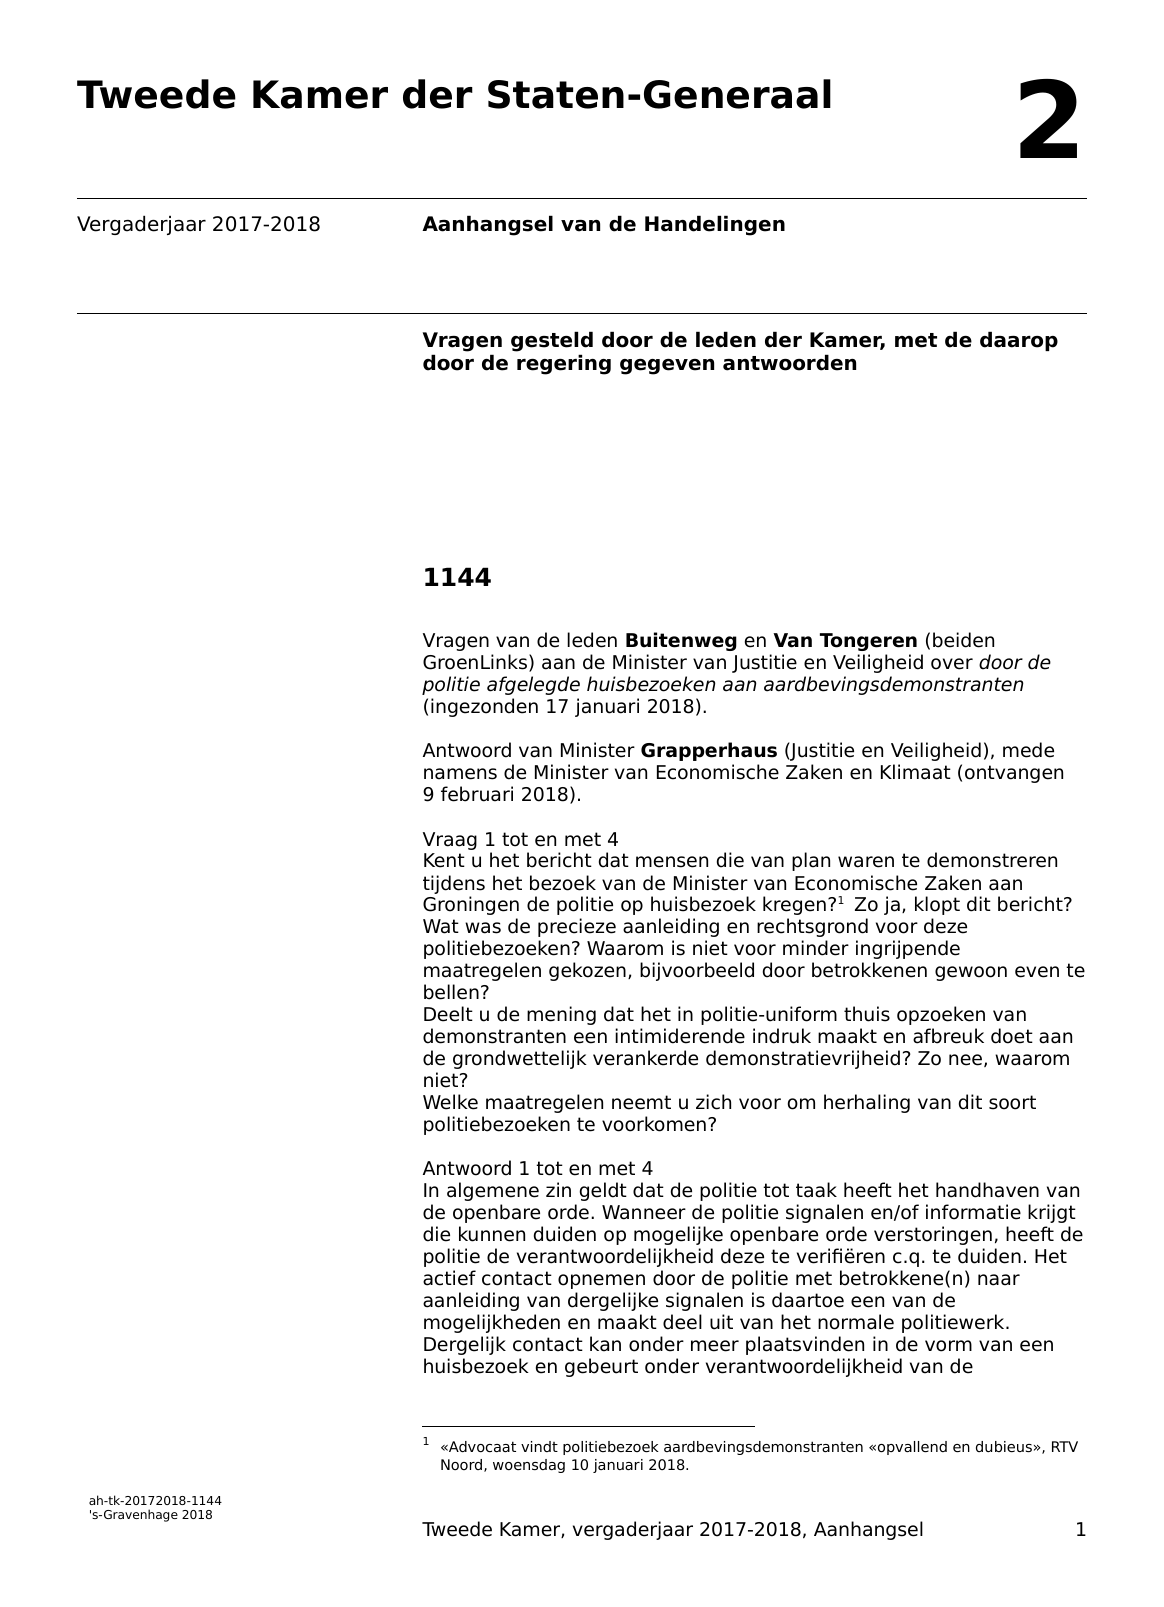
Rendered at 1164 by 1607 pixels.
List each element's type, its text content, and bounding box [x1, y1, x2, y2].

text 's-Gravenhage 2018 [88, 1508, 323, 1522]
text ah-tk-20172018-1144 [88, 1494, 323, 1508]
text Vraag 1 tot en met 4 [422, 828, 1087, 850]
table_cell Vergaderjaar 2017-2018 [77, 199, 422, 313]
text «Advocaat vindt politiebezoek aardbevingsdemonstranten «opvallend en dubieus», RTV Noord, woensdag 10 januari 2018. [422, 1435, 1087, 1474]
table_header Tweede Kamer der Staten-Generaal [77, 59, 886, 198]
text In algemene zin geldt dat de politie tot taak heeft het handhaven van de openbare orde. Wanneer de politie signalen en/of informatie krijgt die kunnen duiden op mogelijke openbare orde verstoringen, heeft de politie de verantwoordelijkheid deze te verifiëren c.q. te duiden. Het actief contact opnemen door de politie met betrokkene(n) naar aanleiding van dergelijke signalen is daartoe een van de mogelijkheden en maakt deel uit van het normale politiewerk. Dergelijk contact kan onder meer plaatsvinden in de vorm van een huisbezoek en gebeurt onder verantwoordelijkheid van de [422, 1180, 1087, 1378]
table_cell [77, 314, 422, 375]
text Welke maatregelen neemt u zich voor om herhaling van dit soort politiebezoeken te voorkomen? [422, 1092, 1087, 1136]
text 1144 [422, 563, 1087, 592]
text Deelt u de mening dat het in politie-uniform thuis opzoeken van demonstranten een intimiderende indruk maakt en afbreuk doet aan de grondwettelijk verankerde demonstratievrijheid? Zo nee, waarom niet? [422, 1004, 1087, 1092]
text Antwoord van Minister Grapperhaus (Justitie en Veiligheid), mede namens de Minister van Economische Zaken en Klimaat (ontvangen 9 februari 2018). [422, 740, 1087, 806]
table_cell Aanhangsel van de Handelingen [422, 199, 1087, 313]
table_cell Vragen gesteld door de leden der Kamer, met de daarop door de regering gegeven antwoorden [422, 314, 1087, 375]
text Kent u het bericht dat mensen die van plan waren te demonstreren tijdens het bezoek van de Minister van Economische Zaken aan Groningen de politie op huisbezoek kregen? Zo ja, klopt dit bericht? [422, 850, 1087, 916]
text Wat was de precieze aanleiding en rechtsgrond voor deze politiebezoeken? Waarom is niet voor minder ingrijpende maatregelen gekozen, bijvoorbeeld door betrokkenen gewoon even te bellen? [422, 916, 1087, 1004]
text Vragen van de leden Buitenweg en Van Tongeren (beiden GroenLinks) aan de Minister van Justitie en Veiligheid over door de politie afgelegde huisbezoeken aan aardbevingsdemonstranten (ingezonden 17 januari 2018). [422, 630, 1087, 718]
table_header 2 [886, 59, 1087, 198]
text Antwoord 1 tot en met 4 [422, 1158, 1087, 1180]
